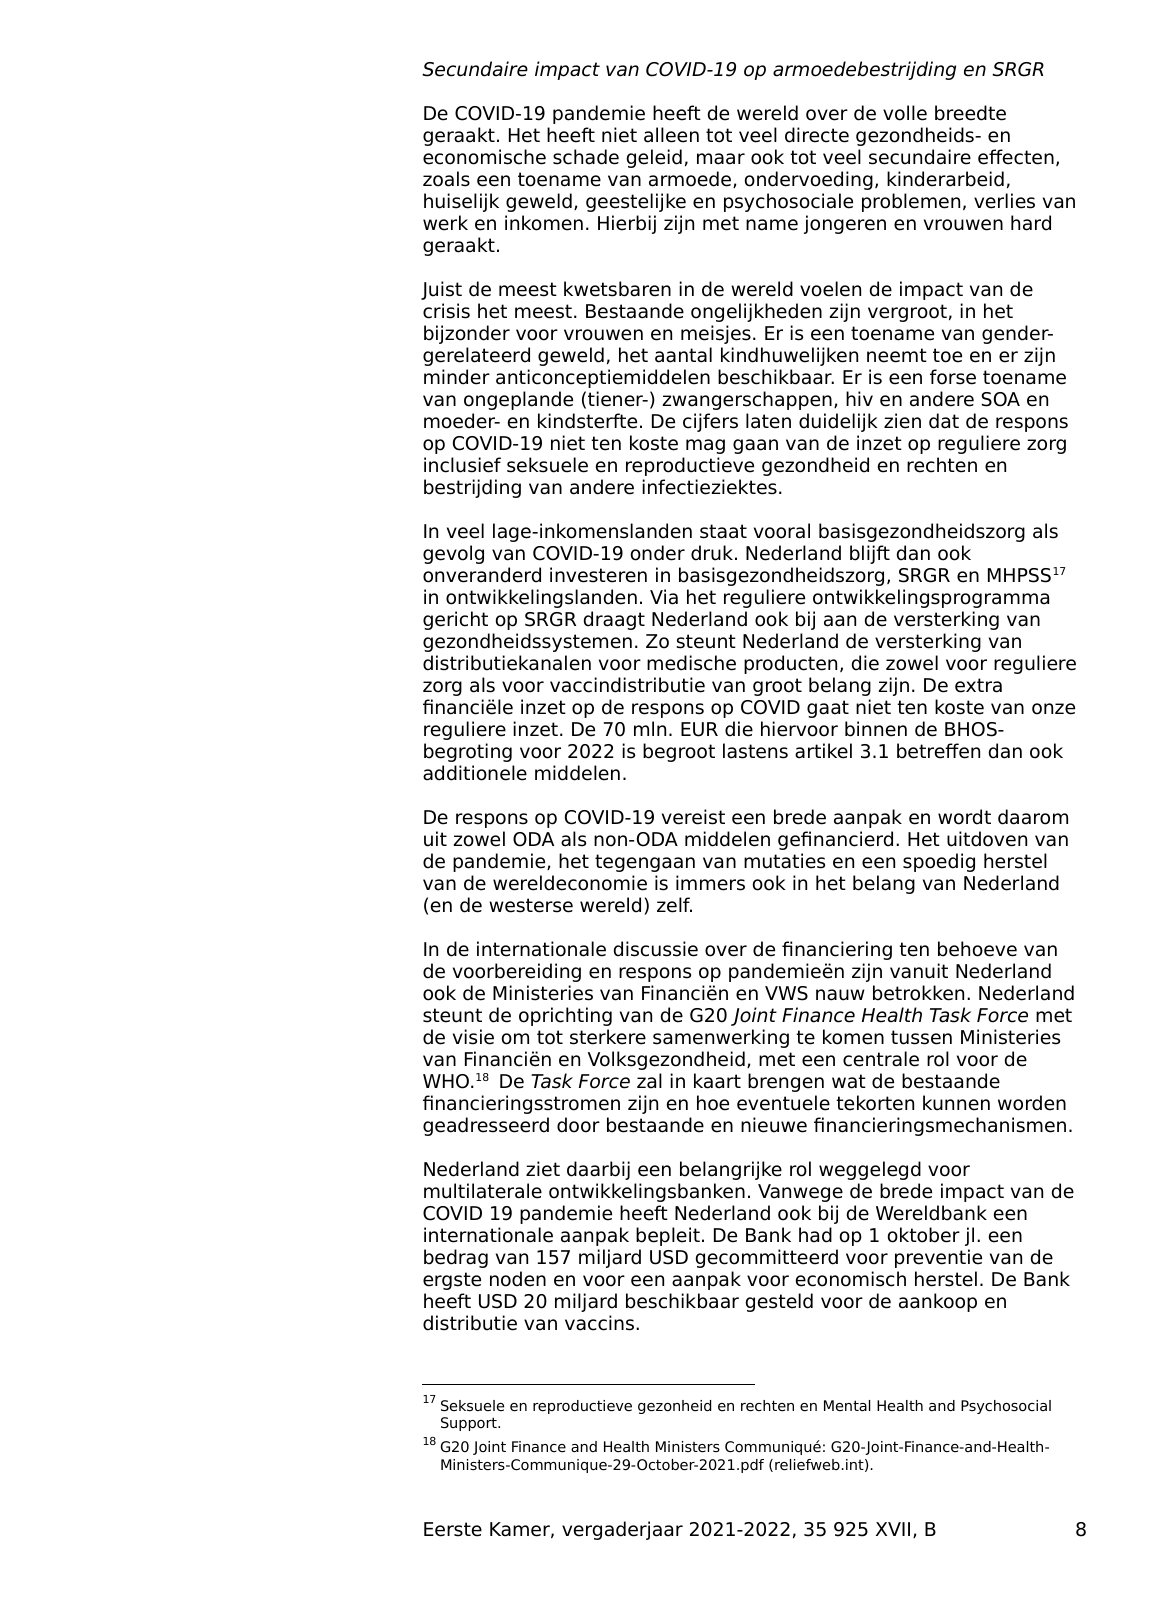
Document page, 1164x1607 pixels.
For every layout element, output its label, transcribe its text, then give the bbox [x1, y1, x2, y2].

text G20 Joint Finance and Health Ministers Communiqué: G20-Joint-Finance-and-Health-Ministers-Communique-29-October-2021.pdf (reliefweb.int). [422, 1435, 1087, 1474]
text In de internationale discussie over de financiering ten behoeve van de voorbereiding en respons op pandemieën zijn vanuit Nederland ook de Ministeries van Financiën en VWS nauw betrokken. Nederland steunt de oprichting van de G20 Joint Finance Health Task Force met de visie om tot sterkere samenwerking te komen tussen Ministeries van Financiën en Volksgezondheid, met een centrale rol voor de WHO. De Task Force zal in kaart brengen wat de bestaande financieringsstromen zijn en hoe eventuele tekorten kunnen worden geadresseerd door bestaande en nieuwe financieringsmechanismen. [422, 939, 1087, 1137]
text Nederland ziet daarbij een belangrijke rol weggelegd voor multilaterale ontwikkelingsbanken. Vanwege de brede impact van de COVID 19 pandemie heeft Nederland ook bij de Wereldbank een internationale aanpak bepleit. De Bank had op 1 oktober jl. een bedrag van 157 miljard USD gecommitteerd voor preventie van de ergste noden en voor een aanpak voor economisch herstel. De Bank heeft USD 20 miljard beschikbaar gesteld voor de aankoop en distributie van vaccins. [422, 1159, 1087, 1335]
subtitle Secundaire impact van COVID-19 op armoedebestrijding en SRGR [422, 59, 1087, 81]
text Juist de meest kwetsbaren in de wereld voelen de impact van de crisis het meest. Bestaande ongelijkheden zijn vergroot, in het bijzonder voor vrouwen en meisjes. Er is een toename van gender-gerelateerd geweld, het aantal kindhuwelijken neemt toe en er zijn minder anticonceptiemiddelen beschikbaar. Er is een forse toename van ongeplande (tiener-) zwangerschappen, hiv en andere SOA en moeder- en kindsterfte. De cijfers laten duidelijk zien dat de respons op COVID-19 niet ten koste mag gaan van de inzet op reguliere zorg inclusief seksuele en reproductieve gezondheid en rechten en bestrijding van andere infectieziektes. [422, 279, 1087, 499]
text De respons op COVID-19 vereist een brede aanpak en wordt daarom uit zowel ODA als non-ODA middelen gefinancierd. Het uitdoven van de pandemie, het tegengaan van mutaties en een spoedig herstel van de wereldeconomie is immers ook in het belang van Nederland (en de westerse wereld) zelf. [422, 807, 1087, 917]
text In veel lage-inkomenslanden staat vooral basisgezondheidszorg als gevolg van COVID-19 onder druk. Nederland blijft dan ook onveranderd investeren in basisgezondheidszorg, SRGR en MHPSS in ontwikkelingslanden. Via het reguliere ontwikkelingsprogramma gericht op SRGR draagt Nederland ook bij aan de versterking van gezondheidssystemen. Zo steunt Nederland de versterking van distributiekanalen voor medische producten, die zowel voor reguliere zorg als voor vaccindistributie van groot belang zijn. De extra financiële inzet op de respons op COVID gaat niet ten koste van onze reguliere inzet. De 70 mln. EUR die hiervoor binnen de BHOS-begroting voor 2022 is begroot lastens artikel 3.1 betreffen dan ook additionele middelen. [422, 521, 1087, 785]
text De COVID-19 pandemie heeft de wereld over de volle breedte geraakt. Het heeft niet alleen tot veel directe gezondheids- en economische schade geleid, maar ook tot veel secundaire effecten, zoals een toename van armoede, ondervoeding, kinderarbeid, huiselijk geweld, geestelijke en psychosociale problemen, verlies van werk en inkomen. Hierbij zijn met name jongeren en vrouwen hard geraakt. [422, 103, 1087, 257]
text Seksuele en reproductieve gezonheid en rechten en Mental Health and Psychosocial Support. [422, 1393, 1087, 1432]
